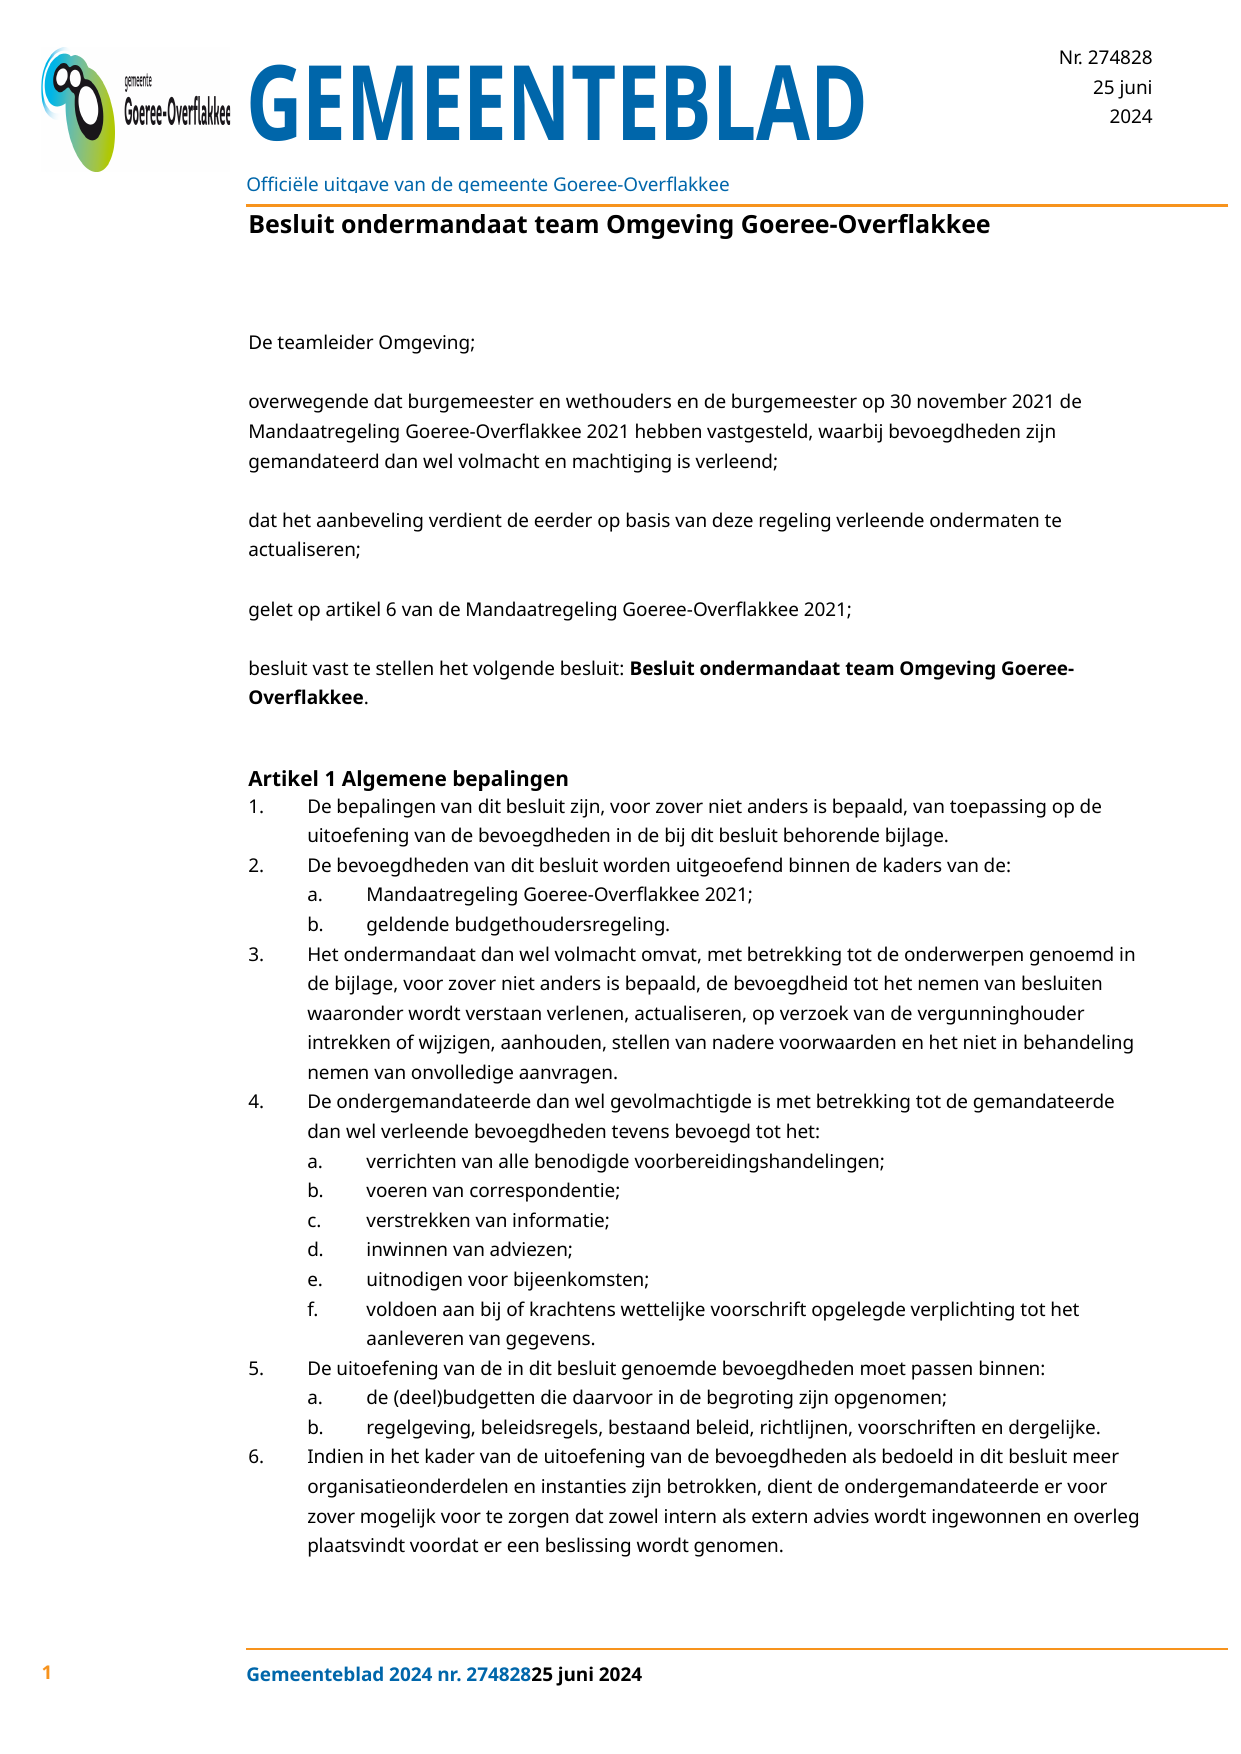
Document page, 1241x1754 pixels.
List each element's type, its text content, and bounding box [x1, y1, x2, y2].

list inwinnen van adviezen; [307, 1237, 1152, 1262]
list Indien in het kader van de uitoefening van de bevoegdheden als bedoeld in dit besluit meer organisatieonderdelen en instanties zijn betrokken, dient de ondergemandateerde er voor zover mogelijk voor te zorgen dat zowel intern als extern advies wordt ingewonnen en overleg plaatsvindt voordat er een beslissing wordt genomen. [248, 1444, 1152, 1558]
text De teamleider Omgeving; [248, 329, 1152, 355]
picture [41, 47, 231, 172]
text besluit vast te stellen het volgende besluit: Besluit ondermandaat team Omgeving Goeree-Overflakkee. [248, 655, 1152, 710]
list voldoen aan bij of krachtens wettelijke voorschrift opgelegde verplichting tot het aanleveren van gegevens. [307, 1296, 1152, 1351]
text overwegende dat burgemeester en wethouders en de burgemeester op 30 november 2021 de Mandaatregeling Goeree-Overflakkee 2021 hebben vastgesteld, waarbij bevoegdheden zijn gemandateerd dan wel volmacht en machtiging is verleend; [248, 389, 1152, 473]
list de (deel)budgetten die daarvoor in de begroting zijn opgenomen; [307, 1384, 1152, 1410]
text Besluit ondermandaat team Omgeving Goeree-Overflakkee [248, 207, 1152, 241]
list De uitoefening van de in dit besluit genoemde bevoegdheden moet passen binnen: [248, 1355, 1152, 1381]
list De ondergemandateerde dan wel gevolmachtigde is met betrekking tot de gemandateerde dan wel verleende bevoegdheden tevens bevoegd tot het: [248, 1089, 1152, 1144]
list uitnodigen voor bijeenkomsten; [307, 1266, 1152, 1292]
list voeren van correspondentie; [307, 1177, 1152, 1203]
list De bevoegdheden van dit besluit worden uitgeoefend binnen de kaders van de: [248, 852, 1152, 878]
list regelgeving, beleidsregels, bestaand beleid, richtlijnen, voorschriften en dergelijke. [307, 1414, 1152, 1440]
list Mandaatregeling Goeree-Overflakkee 2021; [307, 882, 1152, 907]
list De bepalingen van dit besluit zijn, voor zover niet anders is bepaald, van toepassing op de uitoefening van de bevoegdheden in de bij dit besluit behorende bijlage. [248, 793, 1152, 848]
text Artikel 1 Algemene bepalingen [248, 764, 1152, 793]
list geldende budgethoudersregeling. [307, 911, 1152, 937]
list verrichten van alle benodigde voorbereidingshandelingen; [307, 1148, 1152, 1174]
text gelet op artikel 6 van de Mandaatregeling Goeree-Overflakkee 2021; [248, 596, 1152, 621]
text dat het aanbeveling verdient de eerder op basis van deze regeling verleende ondermaten te actualiseren; [248, 507, 1152, 562]
list Het ondermandaat dan wel volmacht omvat, met betrekking tot de onderwerpen genoemd in de bijlage, voor zover niet anders is bepaald, de bevoegdheid tot het nemen van besluiten waaronder wordt verstaan verlenen, actualiseren, op verzoek van de vergunninghouder intrekken of wijzigen, aanhouden, stellen van nadere voorwaarden en het niet in behandeling nemen van onvolledige aanvragen. [248, 941, 1152, 1085]
list verstrekken van informatie; [307, 1207, 1152, 1233]
